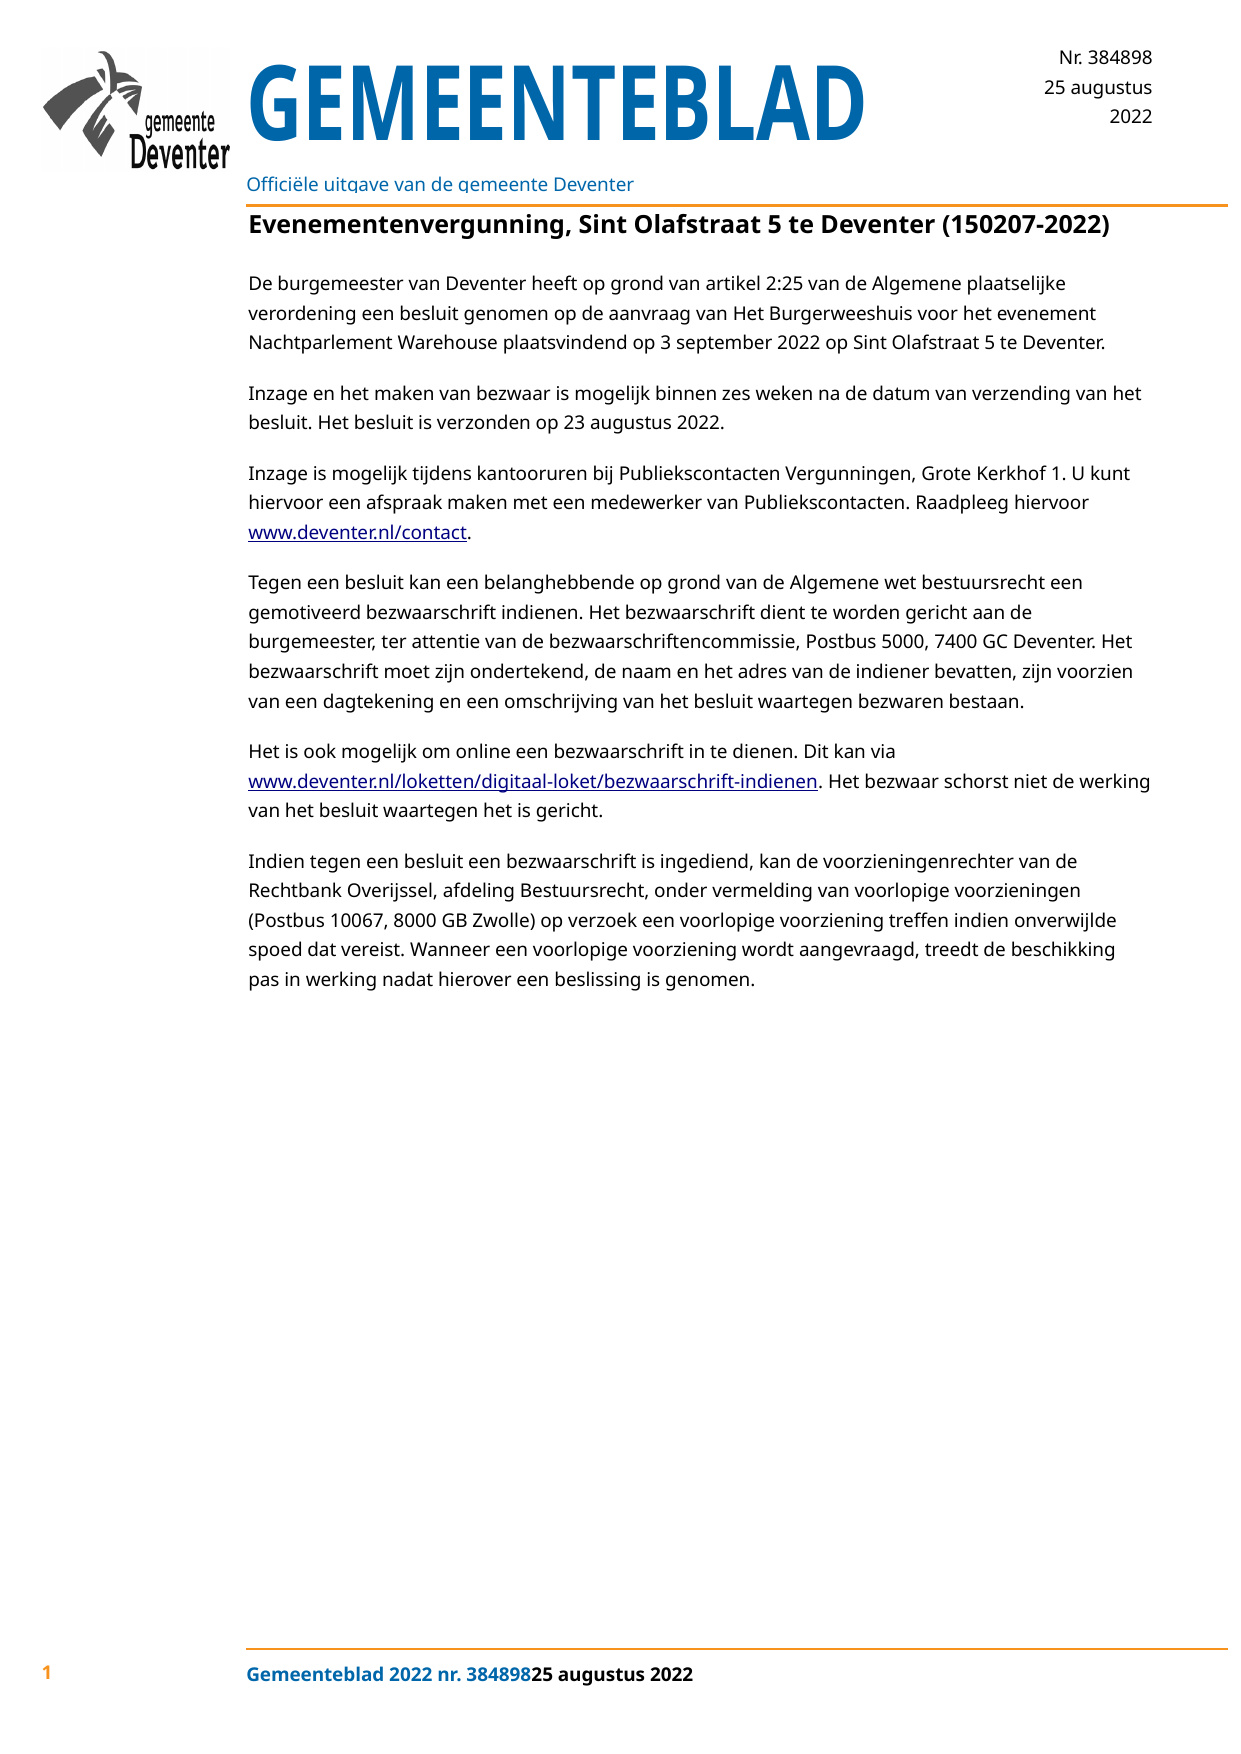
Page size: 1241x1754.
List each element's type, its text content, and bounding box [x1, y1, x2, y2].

picture [41, 47, 231, 172]
text Inzage is mogelijk tijdens kantooruren bij Publiekscontacten Vergunningen, Grote Kerkhof 1. U kunt hiervoor een afspraak maken met een medewerker van Publiekscontacten. Raadpleeg hiervoor www.deventer.nl/contact. [248, 460, 1152, 545]
text Tegen een besluit kan een belanghebbende op grond van de Algemene wet bestuursrecht een gemotiveerd bezwaarschrift indienen. Het bezwaarschrift dient te worden gericht aan de burgemeester, ter attentie van de bezwaarschriftencommissie, Postbus 5000, 7400 GC Deventer. Het bezwaarschrift moet zijn ondertekend, de naam en het adres van de indiener bevatten, zijn voorzien van een dagtekening en een omschrijving van het besluit waartegen bezwaren bestaan. [248, 569, 1152, 713]
text Het is ook mogelijk om online een bezwaarschrift in te dienen. Dit kan via www.deventer.nl/loketten/digitaal-loket/bezwaarschrift-indienen. Het bezwaar schorst niet de werking van het besluit waartegen het is gericht. [248, 738, 1152, 823]
text Evenementenvergunning, Sint Olafstraat 5 te Deventer (150207-2022) [248, 207, 1152, 241]
text Indien tegen een besluit een bezwaarschrift is ingediend, kan de voorzieningenrechter van de Rechtbank Overijssel, afdeling Bestuursrecht, onder vermelding van voorlopige voorzieningen (Postbus 10067, 8000 GB Zwolle) op verzoek een voorlopige voorziening treffen indien onverwijlde spoed dat vereist. Wanneer een voorlopige voorziening wordt aangevraagd, treedt de beschikking pas in werking nadat hierover een beslissing is genomen. [248, 848, 1152, 992]
text Inzage en het maken van bezwaar is mogelijk binnen zes weken na de datum van verzending van het besluit. Het besluit is verzonden op 23 augustus 2022. [248, 380, 1152, 435]
text De burgemeester van Deventer heeft op grond van artikel 2:25 van de Algemene plaatselijke verordening een besluit genomen op de aanvraag van Het Burgerweeshuis voor het evenement Nachtparlement Warehouse plaatsvindend op 3 september 2022 op Sint Olafstraat 5 te Deventer. [248, 270, 1152, 355]
